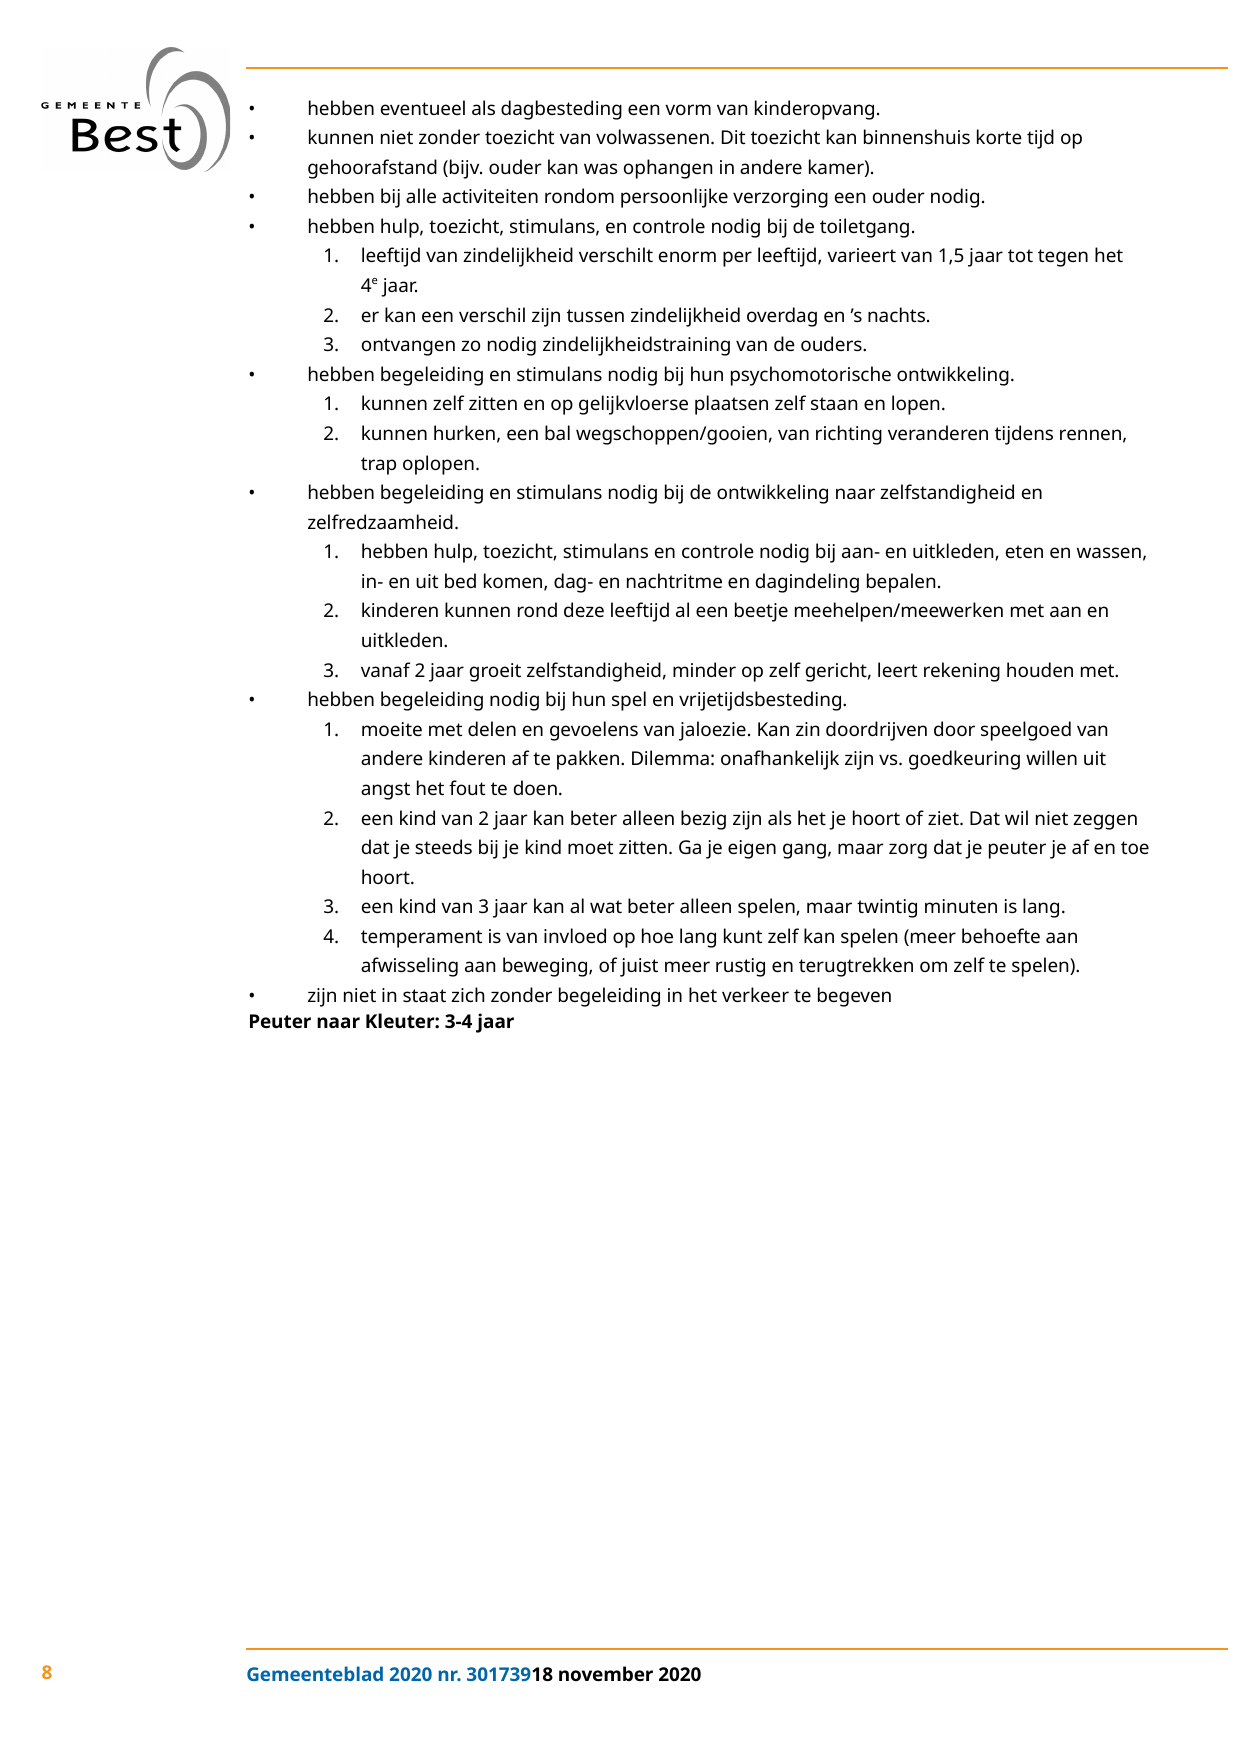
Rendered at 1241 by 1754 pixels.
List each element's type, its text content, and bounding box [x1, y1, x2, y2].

table_cell Peuter naar Kleuter: 3-4 jaar [248, 1008, 1152, 1034]
picture [41, 47, 231, 172]
table_cell hebben eventueel als dagbesteding een vorm van kinderopvang. kunnen niet zonder toezicht van volwassenen. Dit toezicht kan binnenshuis korte tijd op gehoorafstand (bijv. ouder kan was ophangen in andere kamer). hebben bij alle activiteiten rondom persoonlijke verzorging een ouder nodig. hebben hulp, toezicht, stimulans, en controle nodig bij de toiletgang. leeftijd van zindelijkheid verschilt enorm per leeftijd, varieert van 1,5 jaar tot tegen het 4e jaar. er kan een verschil zijn tussen zindelijkheid overdag en ’s nachts. ontvangen zo nodig zindelijkheidstraining van de ouders. hebben begeleiding en stimulans nodig bij hun psychomotorische ontwikkeling. kunnen zelf zitten en op gelijkvloerse plaatsen zelf staan en lopen. kunnen hurken, een bal wegschoppen/gooien, van richting veranderen tijdens rennen, trap oplopen. hebben begeleiding en stimulans nodig bij de ontwikkeling naar zelfstandigheid en zelfredzaamheid. hebben hulp, toezicht, stimulans en controle nodig bij aan- en uitkleden, eten en wassen, in- en uit bed komen, dag- en nachtritme en dagindeling bepalen. kinderen kunnen rond deze leeftijd al een beetje meehelpen/meewerken met aan en uitkleden. vanaf 2 jaar groeit zelfstandigheid, minder op zelf gericht, leert rekening houden met. hebben begeleiding nodig bij hun spel en vrijetijdsbesteding. moeite met delen en gevoelens van jaloezie. Kan zin doordrijven door speelgoed van andere kinderen af te pakken. Dilemma: onafhankelijk zijn vs. goedkeuring willen uit angst het fout te doen. een kind van 2 jaar kan beter alleen bezig zijn als het je hoort of ziet. Dat wil niet zeggen dat je steeds bij je kind moet zitten. Ga je eigen gang, maar zorg dat je peuter je af en toe hoort. een kind van 3 jaar kan al wat beter alleen spelen, maar twintig minuten is lang. temperament is van invloed op hoe lang kunt zelf kan spelen (meer behoefte aan afwisseling aan beweging, of juist meer rustig en terugtrekken om zelf te spelen). zijn niet in staat zich zonder begeleiding in het verkeer te begeven [248, 95, 1152, 1008]
